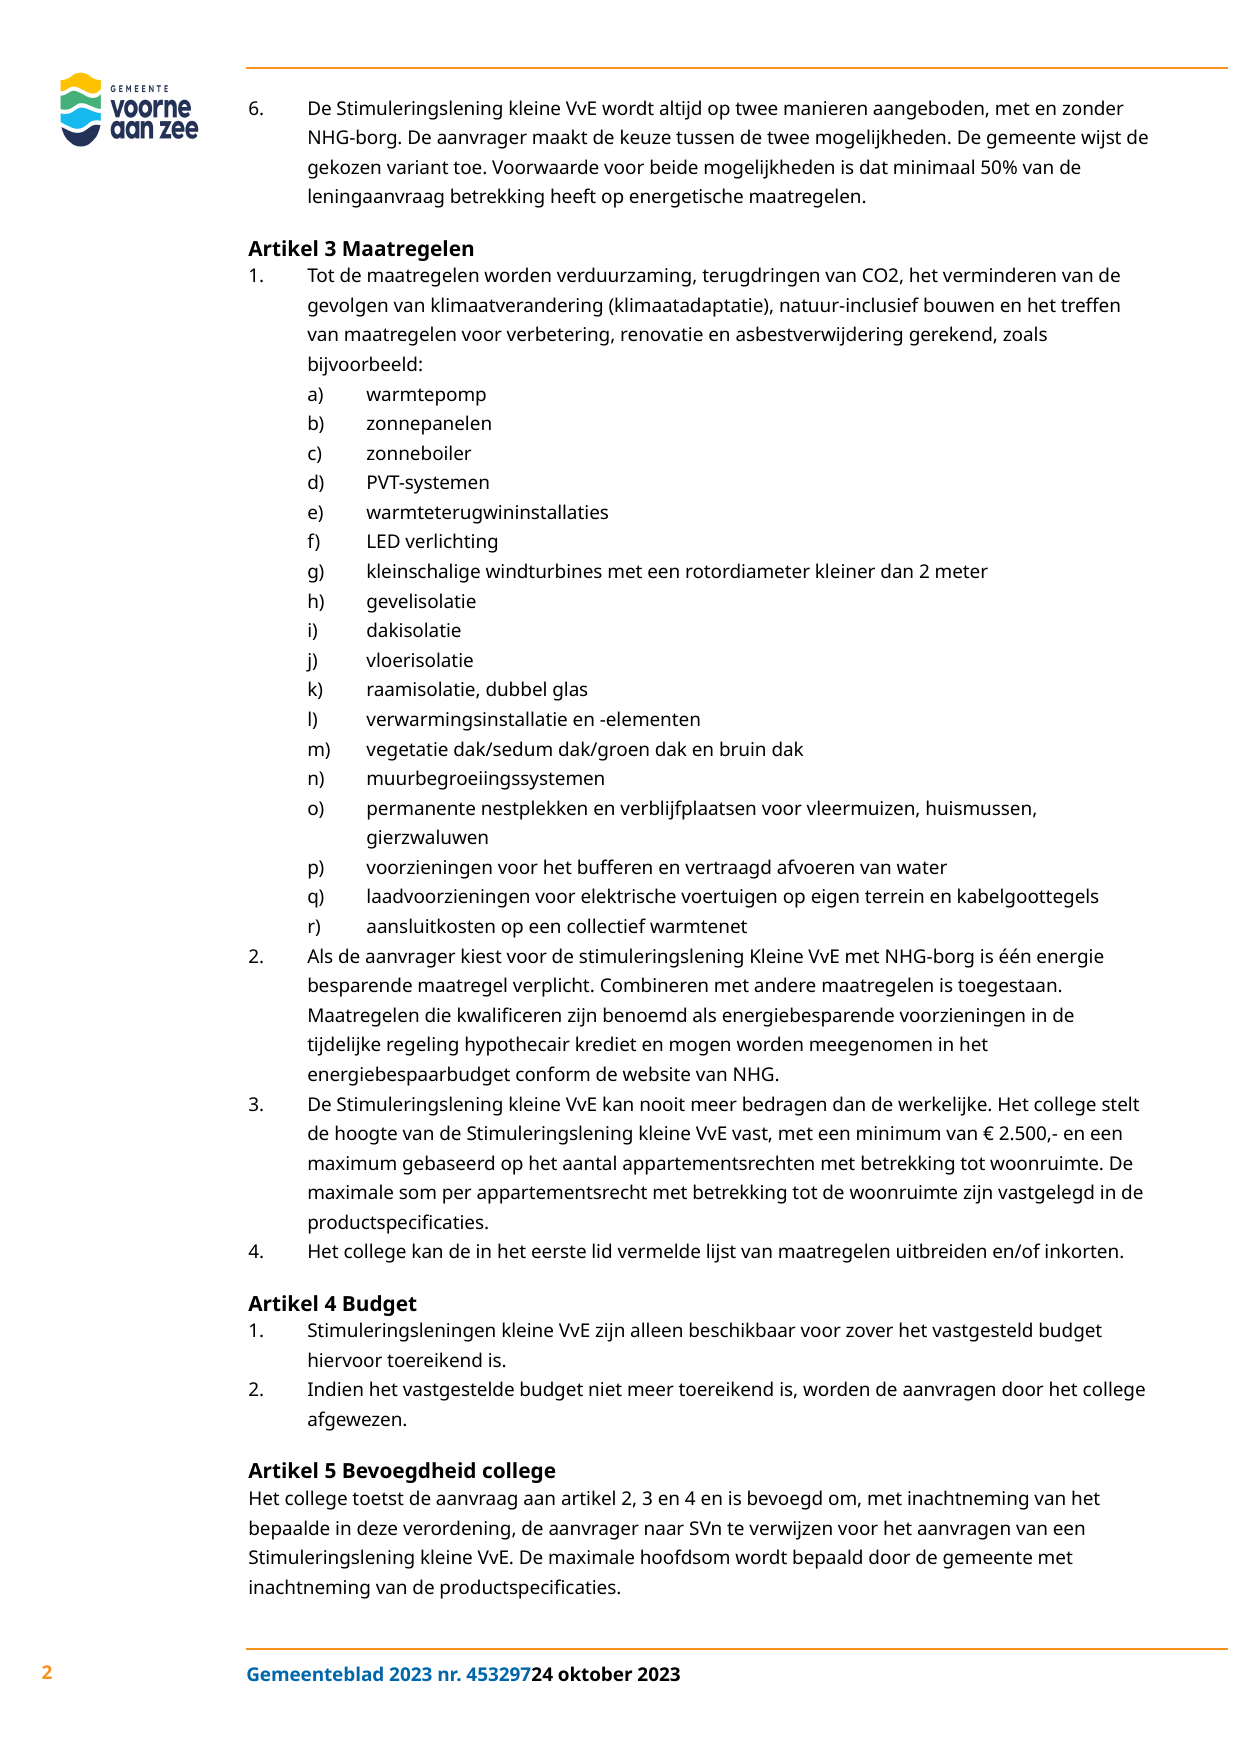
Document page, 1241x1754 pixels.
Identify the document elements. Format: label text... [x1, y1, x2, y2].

list voorzieningen voor het bufferen en vertraagd afvoeren van water [307, 854, 1152, 880]
list PVT-systemen [307, 469, 1152, 495]
list Als de aanvrager kiest voor de stimuleringslening Kleine VvE met NHG-borg is één energie besparende maatregel verplicht. Combineren met andere maatregelen is toegestaan. Maatregelen die kwalificeren zijn benoemd als energiebesparende voorzieningen in de tijdelijke regeling hypothecair krediet en mogen worden meegenomen in het energiebespaarbudget conform de website van NHG. [248, 943, 1152, 1087]
list vegetatie dak/sedum dak/groen dak en bruin dak [307, 736, 1152, 761]
list Het college kan de in het eerste lid vermelde lijst van maatregelen uitbreiden en/of inkorten. [248, 1239, 1152, 1264]
text Artikel 3 Maatregelen [248, 234, 1152, 262]
list Indien het vastgestelde budget niet meer toereikend is, worden de aanvragen door het college afgewezen. [248, 1377, 1152, 1432]
list De Stimuleringslening kleine VvE wordt altijd op twee manieren aangeboden, met en zonder NHG-borg. De aanvrager maakt de keuze tussen de twee mogelijkheden. De gemeente wijst de gekozen variant toe. Voorwaarde voor beide mogelijkheden is dat minimaal 50% van de leningaanvraag betrekking heeft op energetische maatregelen. [248, 95, 1152, 209]
picture [41, 47, 231, 172]
list LED verlichting [307, 529, 1152, 554]
list Stimuleringsleningen kleine VvE zijn alleen beschikbaar voor zover het vastgesteld budget hiervoor toereikend is. [248, 1317, 1152, 1373]
list aansluitkosten op een collectief warmtenet [307, 913, 1152, 939]
list permanente nestplekken en verblijfplaatsen voor vleermuizen, huismussen, gierzwaluwen [307, 795, 1152, 850]
list muurbegroeiingssystemen [307, 765, 1152, 791]
list Tot de maatregelen worden verduurzaming, terugdringen van CO2, het verminderen van de gevolgen van klimaatverandering (klimaatadaptatie), natuur-inclusief bouwen en het treffen van maatregelen voor verbetering, renovatie en asbestverwijdering gerekend, zoals bijvoorbeeld: [248, 262, 1152, 377]
list gevelisolatie [307, 588, 1152, 613]
list zonneboiler [307, 440, 1152, 466]
text Artikel 4 Budget [248, 1289, 1152, 1317]
list kleinschalige windturbines met een rotordiameter kleiner dan 2 meter [307, 558, 1152, 584]
list vloerisolatie [307, 647, 1152, 673]
list De Stimuleringslening kleine VvE kan nooit meer bedragen dan de werkelijke. Het college stelt de hoogte van de Stimuleringslening kleine VvE vast, met een minimum van € 2.500,- en een maximum gebaseerd op het aantal appartementsrechten met betrekking tot woonruimte. De maximale som per appartementsrecht met betrekking tot de woonruimte zijn vastgelegd in de productspecificaties. [248, 1091, 1152, 1235]
text Artikel 5 Bevoegdheid college [248, 1457, 1152, 1485]
list zonnepanelen [307, 410, 1152, 436]
list dakisolatie [307, 617, 1152, 643]
list warmteterugwininstallaties [307, 499, 1152, 525]
list laadvoorzieningen voor elektrische voertuigen op eigen terrein en kabelgoottegels [307, 884, 1152, 909]
list raamisolatie, dubbel glas [307, 677, 1152, 702]
list warmtepomp [307, 381, 1152, 406]
text Het college toetst de aanvraag aan artikel 2, 3 en 4 en is bevoegd om, met inachtneming van het bepaalde in deze verordening, de aanvrager naar SVn te verwijzen voor het aanvragen van een Stimuleringslening kleine VvE. De maximale hoofdsom wordt bepaald door de gemeente met inachtneming van de productspecificaties. [248, 1485, 1152, 1599]
list verwarmingsinstallatie en -elementen [307, 706, 1152, 732]
